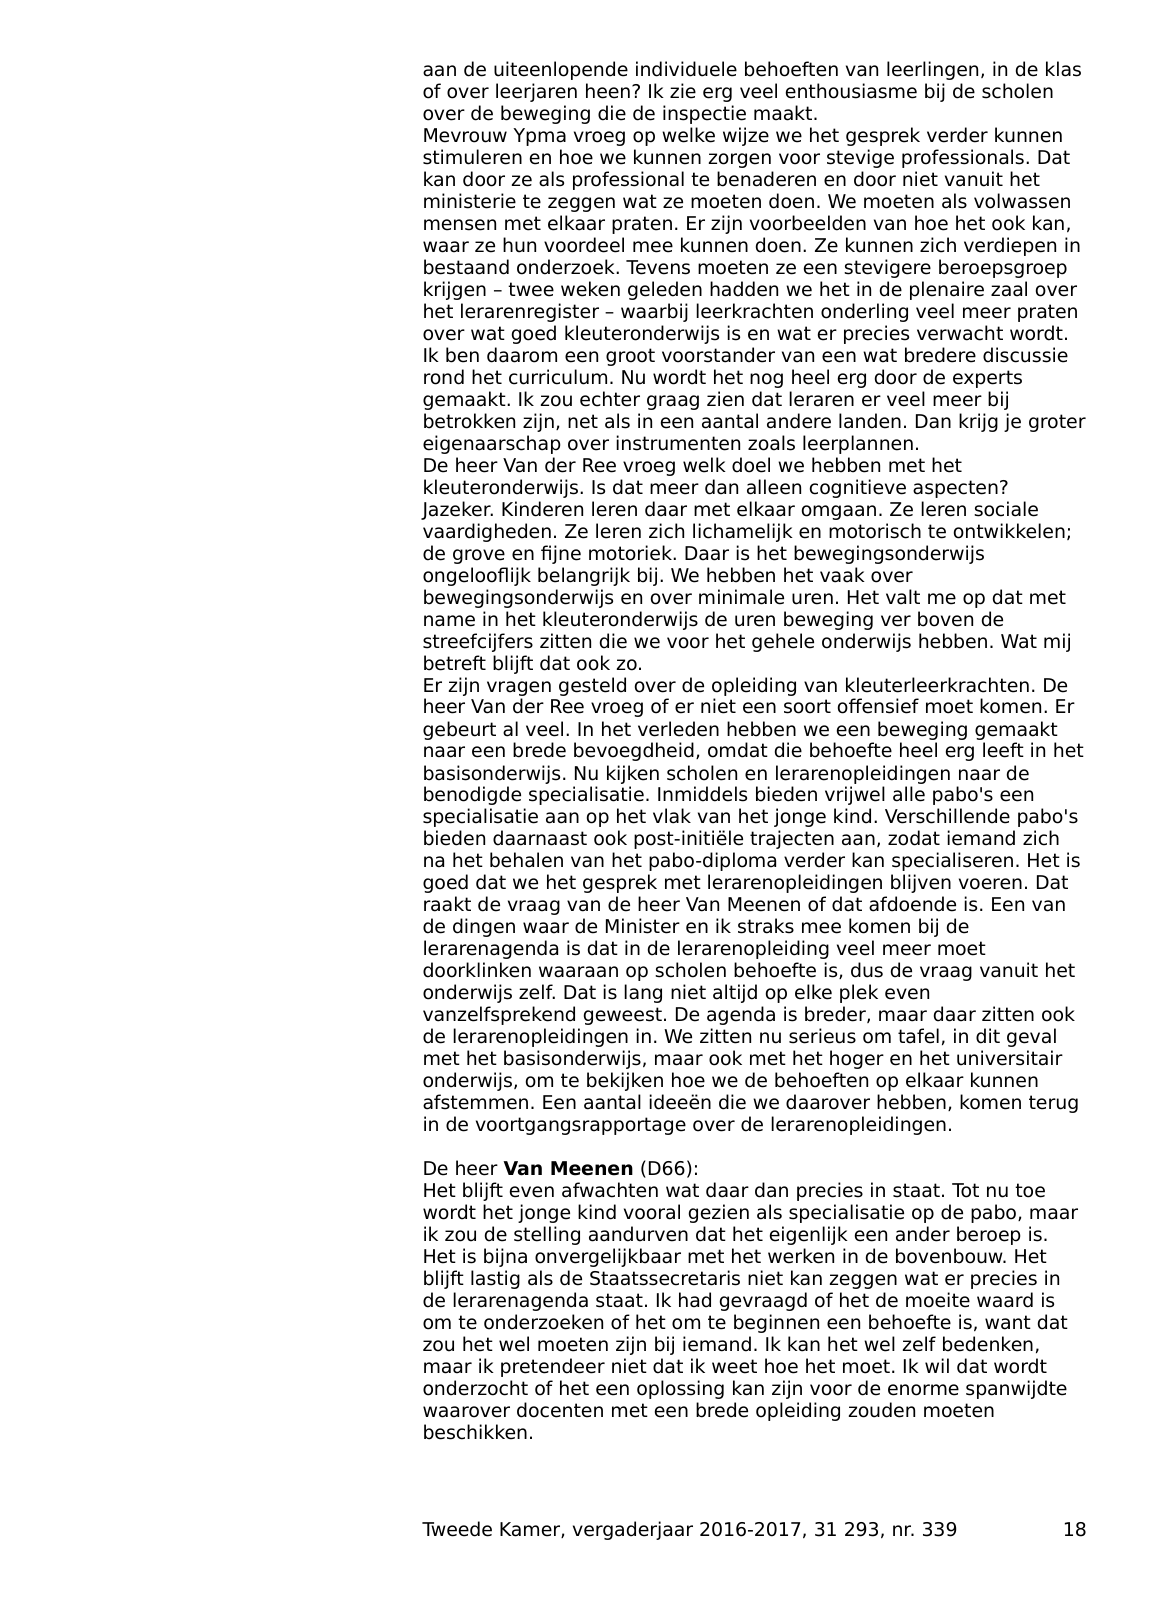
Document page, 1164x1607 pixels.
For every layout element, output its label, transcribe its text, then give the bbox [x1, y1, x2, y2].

text aan de uiteenlopende individuele behoeften van leerlingen, in de klas of over leerjaren heen? Ik zie erg veel enthousiasme bij de scholen over de beweging die de inspectie maakt. [422, 59, 1087, 125]
text De heer Van Meenen (D66): [422, 1158, 1087, 1180]
text Er zijn vragen gesteld over de opleiding van kleuterleerkrachten. De heer Van der Ree vroeg of er niet een soort offensief moet komen. Er gebeurt al veel. In het verleden hebben we een beweging gemaakt naar een brede bevoegdheid, omdat die behoefte heel erg leeft in het basisonderwijs. Nu kijken scholen en lerarenopleidingen naar de benodigde specialisatie. Inmiddels bieden vrijwel alle pabo's een specialisatie aan op het vlak van het jonge kind. Verschillende pabo's bieden daarnaast ook post-initiële trajecten aan, zodat iemand zich na het behalen van het pabo-diploma verder kan specialiseren. Het is goed dat we het gesprek met lerarenopleidingen blijven voeren. Dat raakt de vraag van de heer Van Meenen of dat afdoende is. Een van de dingen waar de Minister en ik straks mee komen bij de lerarenagenda is dat in de lerarenopleiding veel meer moet doorklinken waaraan op scholen behoefte is, dus de vraag vanuit het onderwijs zelf. Dat is lang niet altijd op elke plek even vanzelfsprekend geweest. De agenda is breder, maar daar zitten ook de lerarenopleidingen in. We zitten nu serieus om tafel, in dit geval met het basisonderwijs, maar ook met het hoger en het universitair onderwijs, om te bekijken hoe we de behoeften op elkaar kunnen afstemmen. Een aantal ideeën die we daarover hebben, komen terug in de voortgangsrapportage over de lerarenopleidingen. [422, 674, 1087, 1136]
text Het blijft even afwachten wat daar dan precies in staat. Tot nu toe wordt het jonge kind vooral gezien als specialisatie op de pabo, maar ik zou de stelling aandurven dat het eigenlijk een ander beroep is. Het is bijna onvergelijkbaar met het werken in de bovenbouw. Het blijft lastig als de Staatssecretaris niet kan zeggen wat er precies in de lerarenagenda staat. Ik had gevraagd of het de moeite waard is om te onderzoeken of het om te beginnen een behoefte is, want dat zou het wel moeten zijn bij iemand. Ik kan het wel zelf bedenken, maar ik pretendeer niet dat ik weet hoe het moet. Ik wil dat wordt onderzocht of het een oplossing kan zijn voor de enorme spanwijdte waarover docenten met een brede opleiding zouden moeten beschikken. [422, 1180, 1087, 1444]
text De heer Van der Ree vroeg welk doel we hebben met het kleuteronderwijs. Is dat meer dan alleen cognitieve aspecten? Jazeker. Kinderen leren daar met elkaar omgaan. Ze leren sociale vaardigheden. Ze leren zich lichamelijk en motorisch te ontwikkelen; de grove en fijne motoriek. Daar is het bewegingsonderwijs ongelooflijk belangrijk bij. We hebben het vaak over bewegingsonderwijs en over minimale uren. Het valt me op dat met name in het kleuteronderwijs de uren beweging ver boven de streefcijfers zitten die we voor het gehele onderwijs hebben. Wat mij betreft blijft dat ook zo. [422, 455, 1087, 674]
text Mevrouw Ypma vroeg op welke wijze we het gesprek verder kunnen stimuleren en hoe we kunnen zorgen voor stevige professionals. Dat kan door ze als professional te benaderen en door niet vanuit het ministerie te zeggen wat ze moeten doen. We moeten als volwassen mensen met elkaar praten. Er zijn voorbeelden van hoe het ook kan, waar ze hun voordeel mee kunnen doen. Ze kunnen zich verdiepen in bestaand onderzoek. Tevens moeten ze een stevigere beroepsgroep krijgen – twee weken geleden hadden we het in de plenaire zaal over het lerarenregister – waarbij leerkrachten onderling veel meer praten over wat goed kleuteronderwijs is en wat er precies verwacht wordt. Ik ben daarom een groot voorstander van een wat bredere discussie rond het curriculum. Nu wordt het nog heel erg door de experts gemaakt. Ik zou echter graag zien dat leraren er veel meer bij betrokken zijn, net als in een aantal andere landen. Dan krijg je groter eigenaarschap over instrumenten zoals leerplannen. [422, 125, 1087, 455]
